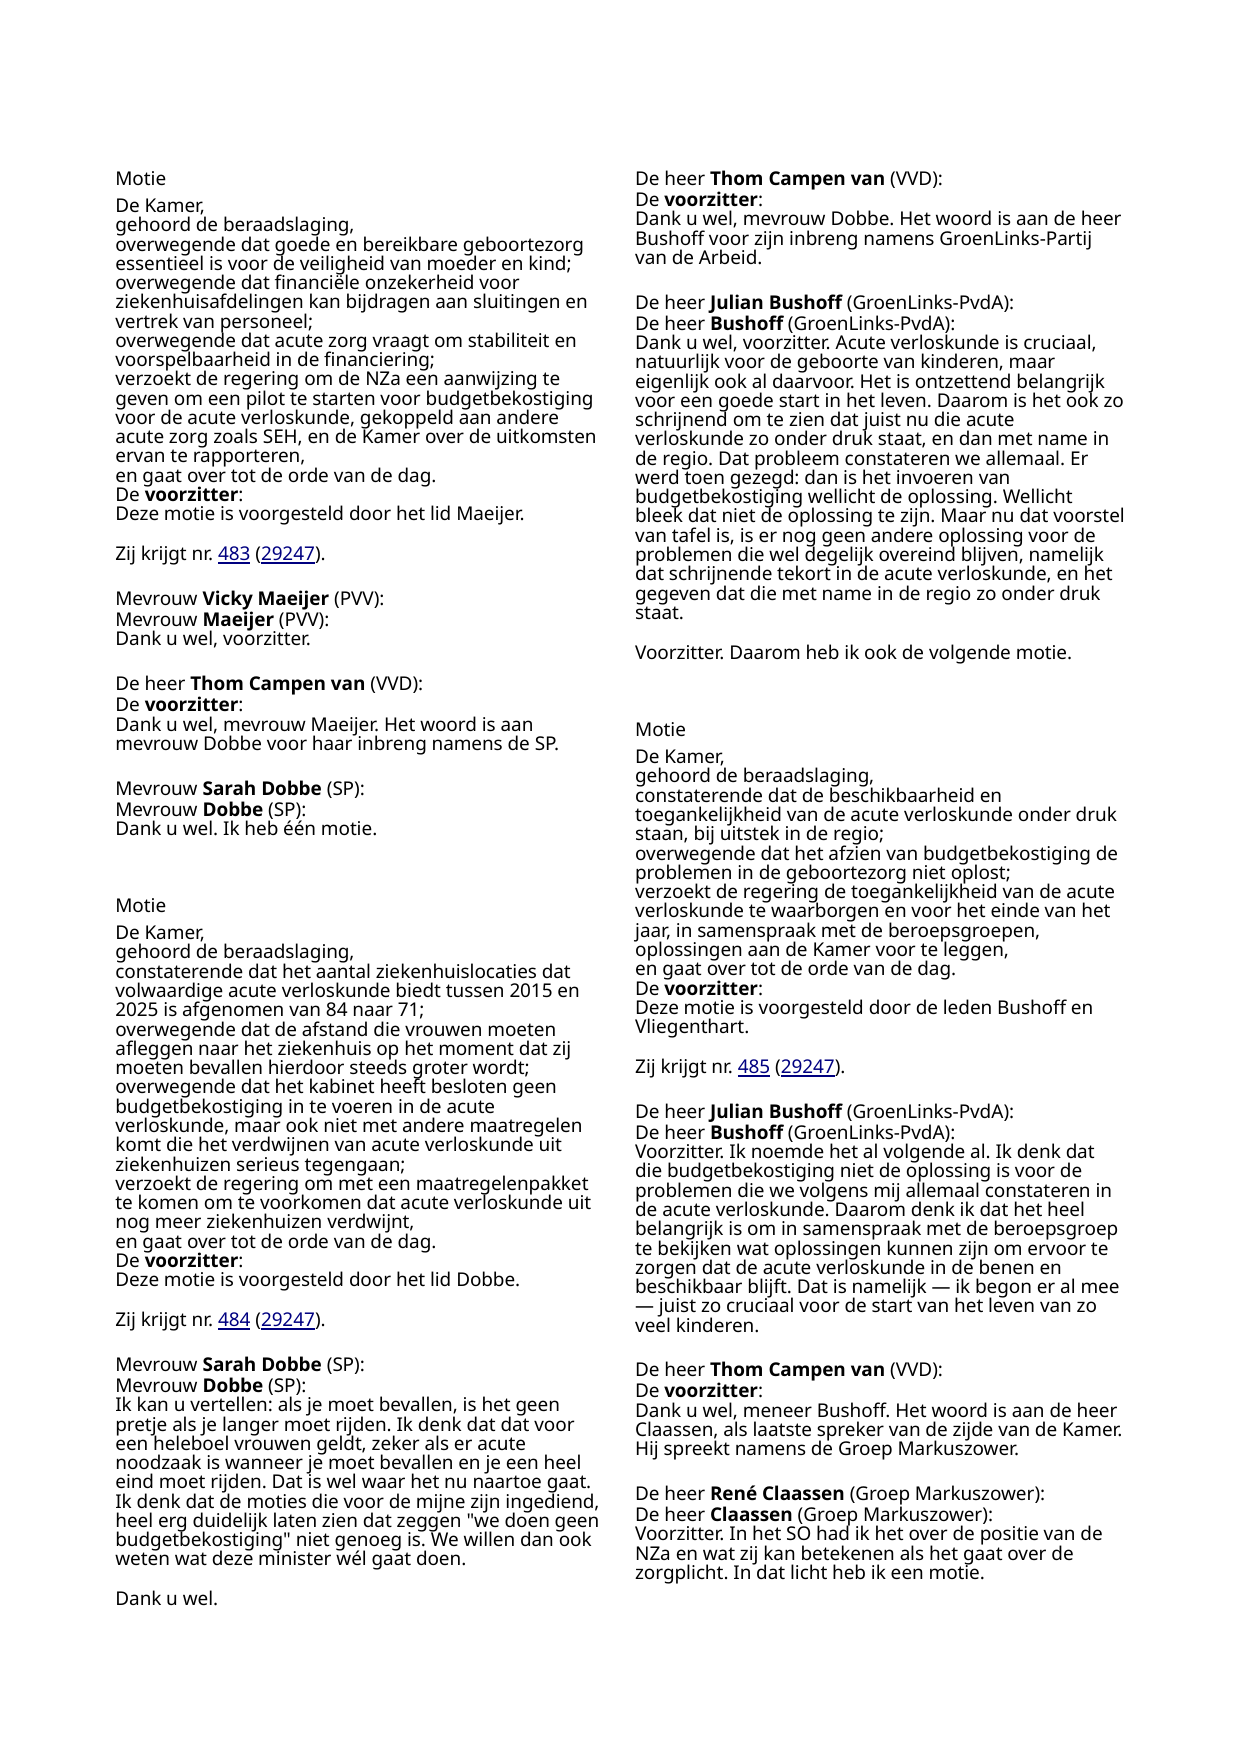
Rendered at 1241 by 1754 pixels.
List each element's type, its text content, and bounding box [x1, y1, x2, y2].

text gehoord de beraadslaging, [115, 216, 605, 236]
text overwegende dat het kabinet heeft besloten geen budgetbekostiging in te voeren in de acute verloskunde, maar ook niet met andere maatregelen komt die het verdwijnen van acute verloskunde uit ziekenhuizen serieus tegengaan; [115, 1078, 605, 1175]
text verzoekt de regering de toegankelijkheid van de acute verloskunde te waarborgen en voor het einde van het jaar, in samenspraak met de beroepsgroepen, oplossingen aan de Kamer voor te leggen, [635, 883, 1125, 960]
text De voorzitter: [635, 191, 1125, 210]
text De voorzitter: [115, 696, 605, 716]
text De heer Bushoff (GroenLinks-PvdA): [635, 315, 1125, 334]
text De voorzitter: [635, 979, 1125, 999]
text Mevrouw Vicky Maeijer (PVV): [115, 585, 605, 611]
text Dank u wel, voorzitter. [115, 630, 605, 650]
text Zij krijgt nr. 483 (29247). [115, 545, 605, 564]
text Dank u wel. [115, 1590, 605, 1610]
text Zij krijgt nr. 485 (29247). [635, 1058, 1125, 1077]
text De heer Julian Bushoff (GroenLinks-PvdA): [635, 1098, 1125, 1124]
text De heer Julian Bushoff (GroenLinks-PvdA): [635, 289, 1125, 315]
text gehoord de beraadslaging, [635, 767, 1125, 787]
text overwegende dat financiële onzekerheid voor ziekenhuisafdelingen kan bijdragen aan sluitingen en vertrek van personeel; [115, 274, 605, 332]
text Voorzitter. In het SO had ik het over de positie van de NZa en wat zij kan betekenen als het gaat over de zorgplicht. In dat licht heb ik een motie. [635, 1525, 1125, 1583]
text Ik kan u vertellen: als je moet bevallen, is het geen pretje als je langer moet rijden. Ik denk dat dat voor een heleboel vrouwen geldt, zeker als er acute noodzaak is wanneer je moet bevallen en je een heel eind moet rijden. Dat is wel waar het nu naartoe gaat. Ik denk dat de moties die voor de mijne zijn ingediend, heel erg duidelijk laten zien dat zeggen "we doen geen budgetbekostiging" niet genoeg is. We willen dan ook weten wat deze minister wél gaat doen. [115, 1396, 605, 1570]
text Motie [115, 165, 605, 191]
text gehoord de beraadslaging, [115, 943, 605, 963]
text Dank u wel, meneer Bushoff. Het woord is aan de heer Claassen, als laatste spreker van de zijde van de Kamer. Hij spreekt namens de Groep Markuszower. [635, 1402, 1125, 1459]
text Motie [635, 717, 1125, 742]
text De Kamer, [115, 197, 605, 216]
text overwegende dat goede en bereikbare geboortezorg essentieel is voor de veiligheid van moeder en kind; [115, 236, 605, 274]
text De voorzitter: [115, 1252, 605, 1271]
text De voorzitter: [115, 486, 605, 505]
text en gaat over tot de orde van de dag. [115, 467, 605, 486]
text De Kamer, [635, 748, 1125, 767]
text overwegende dat de afstand die vrouwen moeten afleggen naar het ziekenhuis op het moment dat zij moeten bevallen hierdoor steeds groter wordt; [115, 1021, 605, 1078]
text De heer Bushoff (GroenLinks-PvdA): [635, 1124, 1125, 1143]
text Voorzitter. Ik noemde het al volgende al. Ik denk dat die budgetbekostiging niet de oplossing is voor de problemen die we volgens mij allemaal constateren in de acute verloskunde. Daarom denk ik dat het heel belangrijk is om in samenspraak met de beroepsgroep te bekijken wat oplossingen kunnen zijn om ervoor te zorgen dat de acute verloskunde in de benen en beschikbaar blijft. Dat is namelijk — ik begon er al mee — juist zo cruciaal voor de start van het leven van zo veel kinderen. [635, 1143, 1125, 1336]
text overwegende dat acute zorg vraagt om stabiliteit en voorspelbaarheid in de financiering; [115, 332, 605, 370]
text De voorzitter: [635, 1382, 1125, 1402]
text Dank u wel, mevrouw Dobbe. Het woord is aan de heer Bushoff voor zijn inbreng namens GroenLinks-Partij van de Arbeid. [635, 210, 1125, 268]
text Deze motie is voorgesteld door de leden Bushoff en Vliegenthart. [635, 999, 1125, 1037]
text Dank u wel, voorzitter. Acute verloskunde is cruciaal, natuurlijk voor de geboorte van kinderen, maar eigenlijk ook al daarvoor. Het is ontzettend belangrijk voor een goede start in het leven. Daarom is het ook zo schrijnend om te zien dat juist nu die acute verloskunde zo onder druk staat, en dan met name in de regio. Dat probleem constateren we allemaal. Er werd toen gezegd: dan is het invoeren van budgetbekostiging wellicht de oplossing. Wellicht bleek dat niet de oplossing te zijn. Maar nu dat voorstel van tafel is, is er nog geen andere oplossing voor de problemen die wel degelijk overeind blijven, namelijk dat schrijnende tekort in de acute verloskunde, en het gegeven dat die met name in de regio zo onder druk staat. [635, 334, 1125, 623]
text Mevrouw Sarah Dobbe (SP): [115, 775, 605, 801]
text Mevrouw Sarah Dobbe (SP): [115, 1351, 605, 1377]
text constaterende dat de beschikbaarheid en toegankelijkheid van de acute verloskunde onder druk staan, bij uitstek in de regio; [635, 787, 1125, 844]
text en gaat over tot de orde van de dag. [115, 1233, 605, 1252]
text Mevrouw Maeijer (PVV): [115, 611, 605, 630]
text Dank u wel. Ik heb één motie. [115, 820, 605, 839]
text De heer Thom Campen van (VVD): [635, 1357, 1125, 1382]
text De heer Thom Campen van (VVD): [635, 165, 1125, 191]
text Mevrouw Dobbe (SP): [115, 1377, 605, 1396]
text De heer Claassen (Groep Markuszower): [635, 1506, 1125, 1525]
text Deze motie is voorgesteld door het lid Dobbe. [115, 1271, 605, 1290]
text verzoekt de regering om de NZa een aanwijzing te geven om een pilot te starten voor budgetbekostiging voor de acute verloskunde, gekoppeld aan andere acute zorg zoals SEH, en de Kamer over de uitkomsten ervan te rapporteren, [115, 370, 605, 467]
text Voorzitter. Daarom heb ik ook de volgende motie. [635, 644, 1125, 663]
text en gaat over tot de orde van de dag. [635, 960, 1125, 979]
text verzoekt de regering om met een maatregelenpakket te komen om te voorkomen dat acute verloskunde uit nog meer ziekenhuizen verdwijnt, [115, 1175, 605, 1233]
text Mevrouw Dobbe (SP): [115, 801, 605, 820]
text Dank u wel, mevrouw Maeijer. Het woord is aan mevrouw Dobbe voor haar inbreng namens de SP. [115, 716, 605, 754]
text constaterende dat het aantal ziekenhuislocaties dat volwaardige acute verloskunde biedt tussen 2015 en 2025 is afgenomen van 84 naar 71; [115, 963, 605, 1021]
text Deze motie is voorgesteld door het lid Maeijer. [115, 505, 605, 524]
text Zij krijgt nr. 484 (29247). [115, 1311, 605, 1330]
text overwegende dat het afzien van budgetbekostiging de problemen in de geboortezorg niet oplost; [635, 844, 1125, 883]
text De heer René Claassen (Groep Markuszower): [635, 1480, 1125, 1506]
text Motie [115, 893, 605, 918]
text De heer Thom Campen van (VVD): [115, 671, 605, 696]
text De Kamer, [115, 924, 605, 943]
